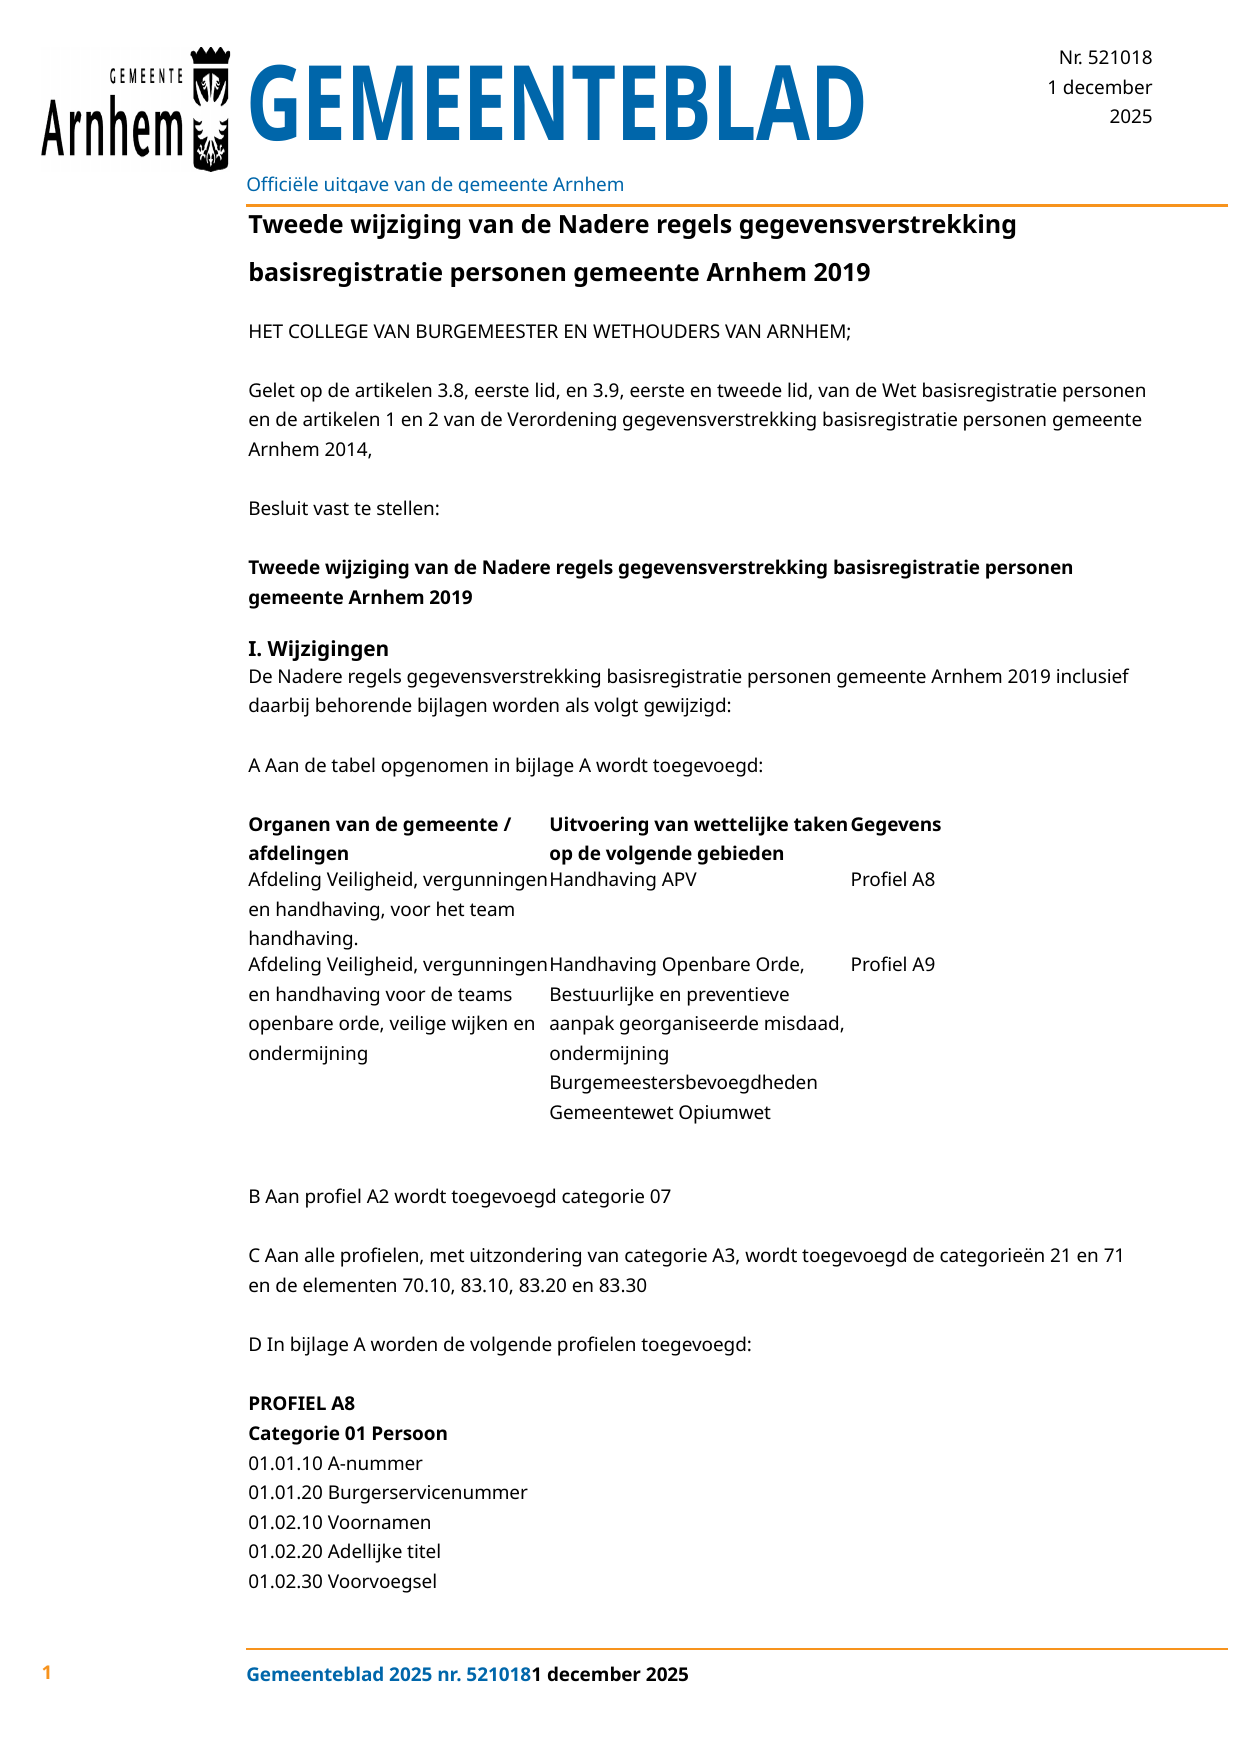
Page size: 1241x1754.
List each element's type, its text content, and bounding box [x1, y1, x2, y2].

text Tweede wijziging van de Nadere regels gegevensverstrekking basisregistratie personen gemeente Arnhem 2019 [248, 554, 1152, 610]
text 01.01.20 Burgerservicenummer [248, 1479, 1152, 1505]
table_cell Profiel A8 [850, 866, 1152, 951]
text Gelet op de artikelen 3.8, eerste lid, en 3.9, eerste en tweede lid, van de Wet basisregistratie personen en de artikelen 1 en 2 van de Verordening gegevensverstrekking basisregistratie personen gemeente Arnhem 2014, [248, 377, 1152, 462]
table_header Uitvoering van wettelijke taken op de volgende gebieden [549, 811, 850, 866]
text B Aan profiel A2 wordt toegevoegd categorie 07 [248, 1183, 1152, 1209]
picture [41, 47, 231, 172]
text C Aan alle profielen, met uitzondering van categorie A3, wordt toegevoegd de categorieën 21 en 71 en de elementen 70.10, 83.10, 83.20 en 83.30 [248, 1243, 1152, 1298]
text D In bijlage A worden de volgende profielen toegevoegd: [248, 1331, 1152, 1357]
table_cell Afdeling Veiligheid, vergunningen en handhaving, voor het team handhaving. [248, 866, 549, 951]
table_cell [549, 1125, 850, 1151]
table_cell [850, 1125, 1152, 1151]
table_cell Handhaving APV [549, 866, 850, 951]
text 01.02.20 Adellijke titel [248, 1538, 1152, 1564]
text Categorie 01 Persoon [248, 1420, 1152, 1446]
text 01.02.30 Voorvoegsel [248, 1568, 1152, 1594]
table_cell [248, 1125, 549, 1151]
text A Aan de tabel opgenomen in bijlage A wordt toegevoegd: [248, 752, 1152, 777]
text PROFIEL A8 [248, 1391, 1152, 1416]
table_cell Profiel A9 [850, 951, 1152, 1125]
text 01.02.10 Voornamen [248, 1509, 1152, 1534]
text HET COLLEGE VAN BURGEMEESTER EN WETHOUDERS VAN ARNHEM; [248, 318, 1152, 344]
text Besluit vast te stellen: [248, 495, 1152, 521]
table_header Gegevens [850, 811, 1152, 866]
table_header Organen van de gemeente / afdelingen [248, 811, 549, 866]
table_cell Handhaving Openbare Orde, Bestuurlijke en preventieve aanpak georganiseerde misdaad, ondermijning Burgemeestersbevoegdheden Gemeentewet Opiumwet [549, 951, 850, 1125]
text 01.01.10 A-nummer [248, 1450, 1152, 1475]
table_cell Afdeling Veiligheid, vergunningen en handhaving voor de teams openbare orde, veilige wijken en ondermijning [248, 951, 549, 1125]
text I. Wijzigingen [248, 634, 1152, 663]
text Tweede wijziging van de Nadere regels gegevensverstrekking basisregistratie personen gemeente Arnhem 2019 [248, 207, 1152, 288]
text De Nadere regels gegevensverstrekking basisregistratie personen gemeente Arnhem 2019 inclusief daarbij behorende bijlagen worden als volgt gewijzigd: [248, 663, 1152, 718]
